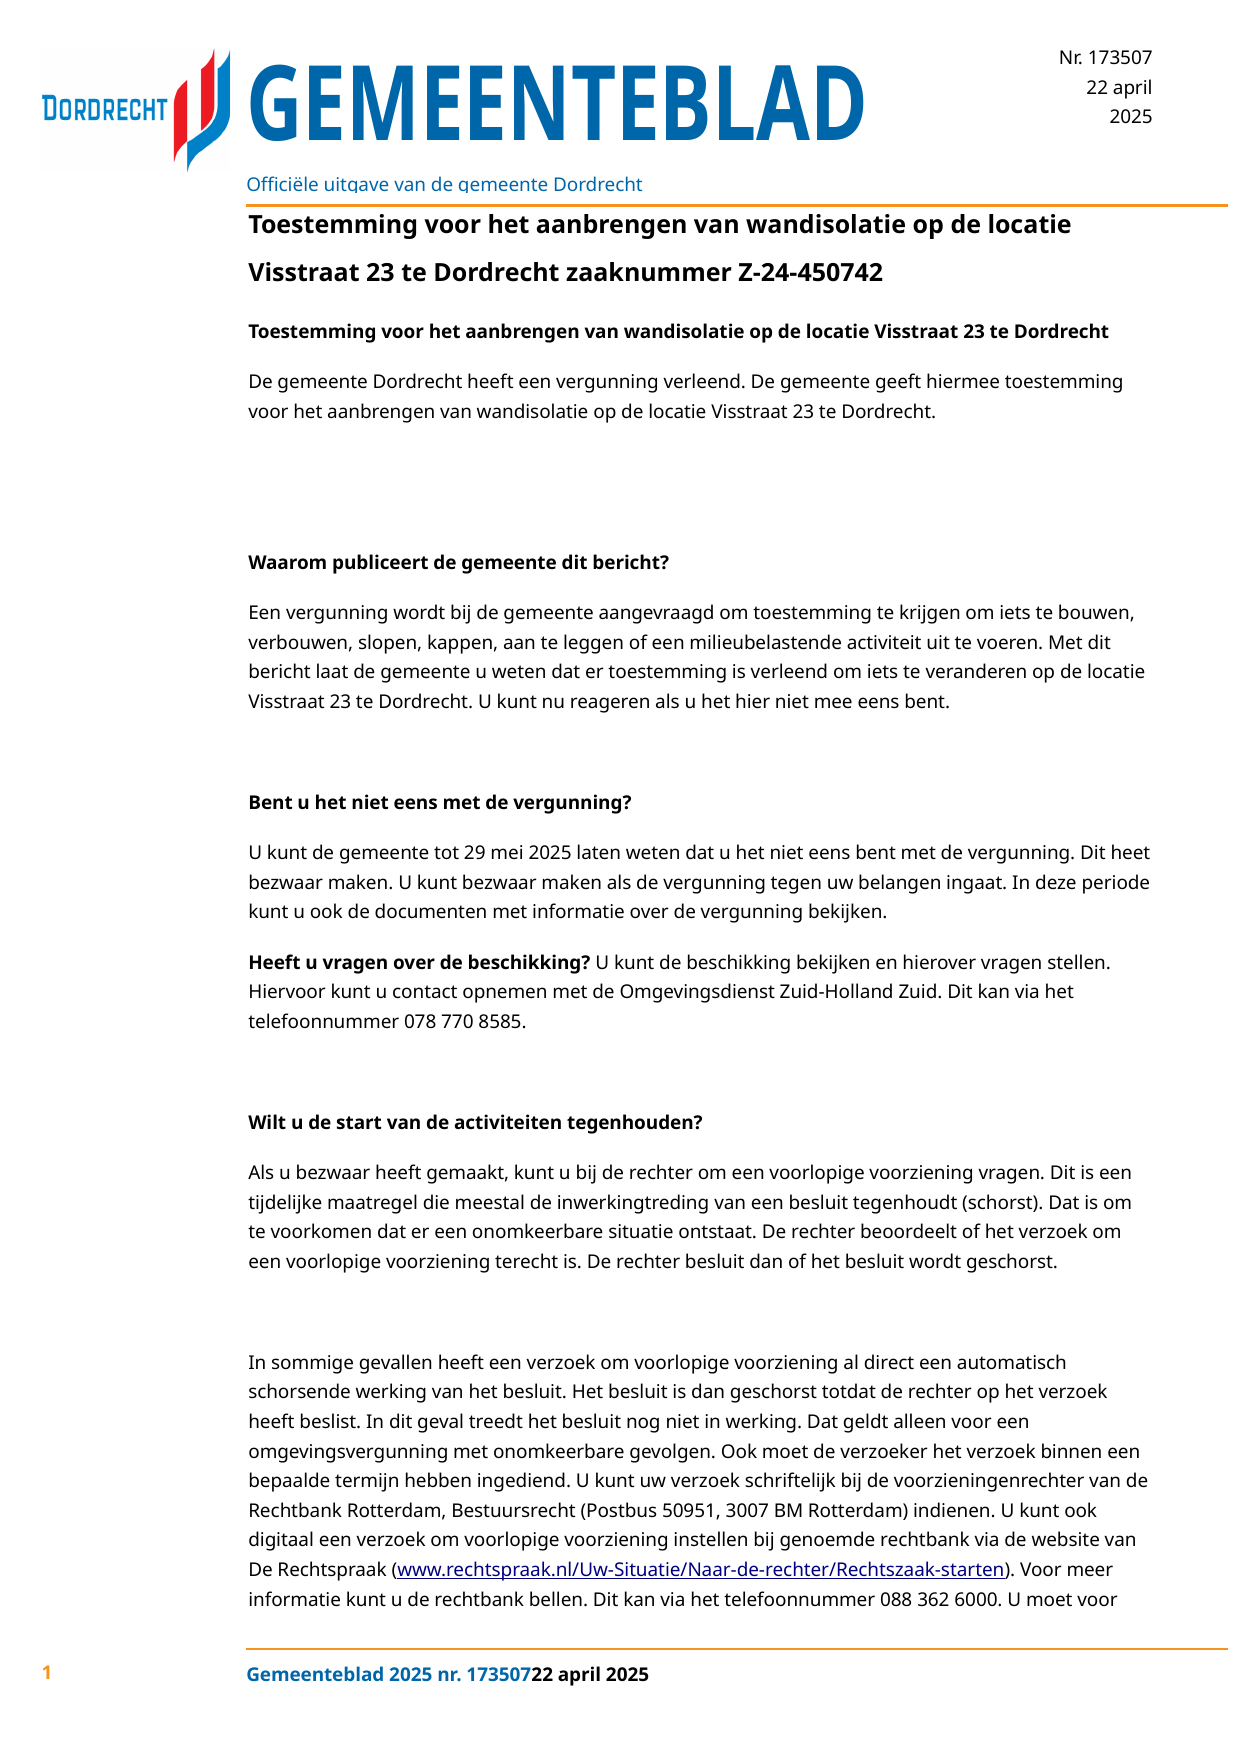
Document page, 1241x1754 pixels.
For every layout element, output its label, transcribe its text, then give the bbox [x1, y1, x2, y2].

text Waarom publiceert de gemeente dit bericht? [248, 549, 1152, 575]
text Toestemming voor het aanbrengen van wandisolatie op de locatie Visstraat 23 te Dordrecht [248, 318, 1152, 344]
picture [41, 47, 231, 172]
text In sommige gevallen heeft een verzoek om voorlopige voorziening al direct een automatisch schorsende werking van het besluit. Het besluit is dan geschorst totdat de rechter op het verzoek heeft beslist. In dit geval treedt het besluit nog niet in werking. Dat geldt alleen voor een omgevingsvergunning met onomkeerbare gevolgen. Ook moet de verzoeker het verzoek binnen een bepaalde termijn hebben ingediend. U kunt uw verzoek schriftelijk bij de voorzieningenrechter van de Rechtbank Rotterdam, Bestuursrecht (Postbus 50951, 3007 BM Rotterdam) indienen. U kunt ook digitaal een verzoek om voorlopige voorziening instellen bij genoemde rechtbank via de website van De Rechtspraak (www.rechtspraak.nl/Uw-Situatie/Naar-de-rechter/Rechtszaak-starten). Voor meer informatie kunt u de rechtbank bellen. Dit kan via het telefoonnummer 088 362 6000. U moet voor [248, 1349, 1152, 1612]
text Als u bezwaar heeft gemaakt, kunt u bij de rechter om een voorlopige voorziening vragen. Dit is een tijdelijke maatregel die meestal de inwerkingtreding van een besluit tegenhoudt (schorst). Dat is om te voorkomen dat er een onomkeerbare situatie ontstaat. De rechter beoordeelt of het verzoek om een voorlopige voorziening terecht is. De rechter besluit dan of het besluit wordt geschorst. [248, 1159, 1152, 1274]
text De gemeente Dordrecht heeft een vergunning verleend. De gemeente geeft hiermee toestemming voor het aanbrengen van wandisolatie op de locatie Visstraat 23 te Dordrecht. [248, 368, 1152, 424]
text Een vergunning wordt bij de gemeente aangevraagd om toestemming te krijgen om iets te bouwen, verbouwen, slopen, kappen, aan te leggen of een milieubelastende activiteit uit te voeren. Met dit bericht laat de gemeente u weten dat er toestemming is verleend om iets te veranderen op de locatie Visstraat 23 te Dordrecht. U kunt nu reageren als u het hier niet mee eens bent. [248, 599, 1152, 714]
text Toestemming voor het aanbrengen van wandisolatie op de locatie Visstraat 23 te Dordrecht zaaknummer Z-24-450742 [248, 207, 1152, 288]
text Bent u het niet eens met de vergunning? [248, 789, 1152, 815]
text Wilt u de start van de activiteiten tegenhouden? [248, 1109, 1152, 1135]
text Heeft u vragen over de beschikking? U kunt de beschikking bekijken en hierover vragen stellen. Hiervoor kunt u contact opnemen met de Omgevingsdienst Zuid-Holland Zuid. Dit kan via het telefoonnummer 078 770 8585. [248, 949, 1152, 1034]
text U kunt de gemeente tot 29 mei 2025 laten weten dat u het niet eens bent met de vergunning. Dit heet bezwaar maken. U kunt bezwaar maken als de vergunning tegen uw belangen ingaat. In deze periode kunt u ook de documenten met informatie over de vergunning bekijken. [248, 839, 1152, 924]
